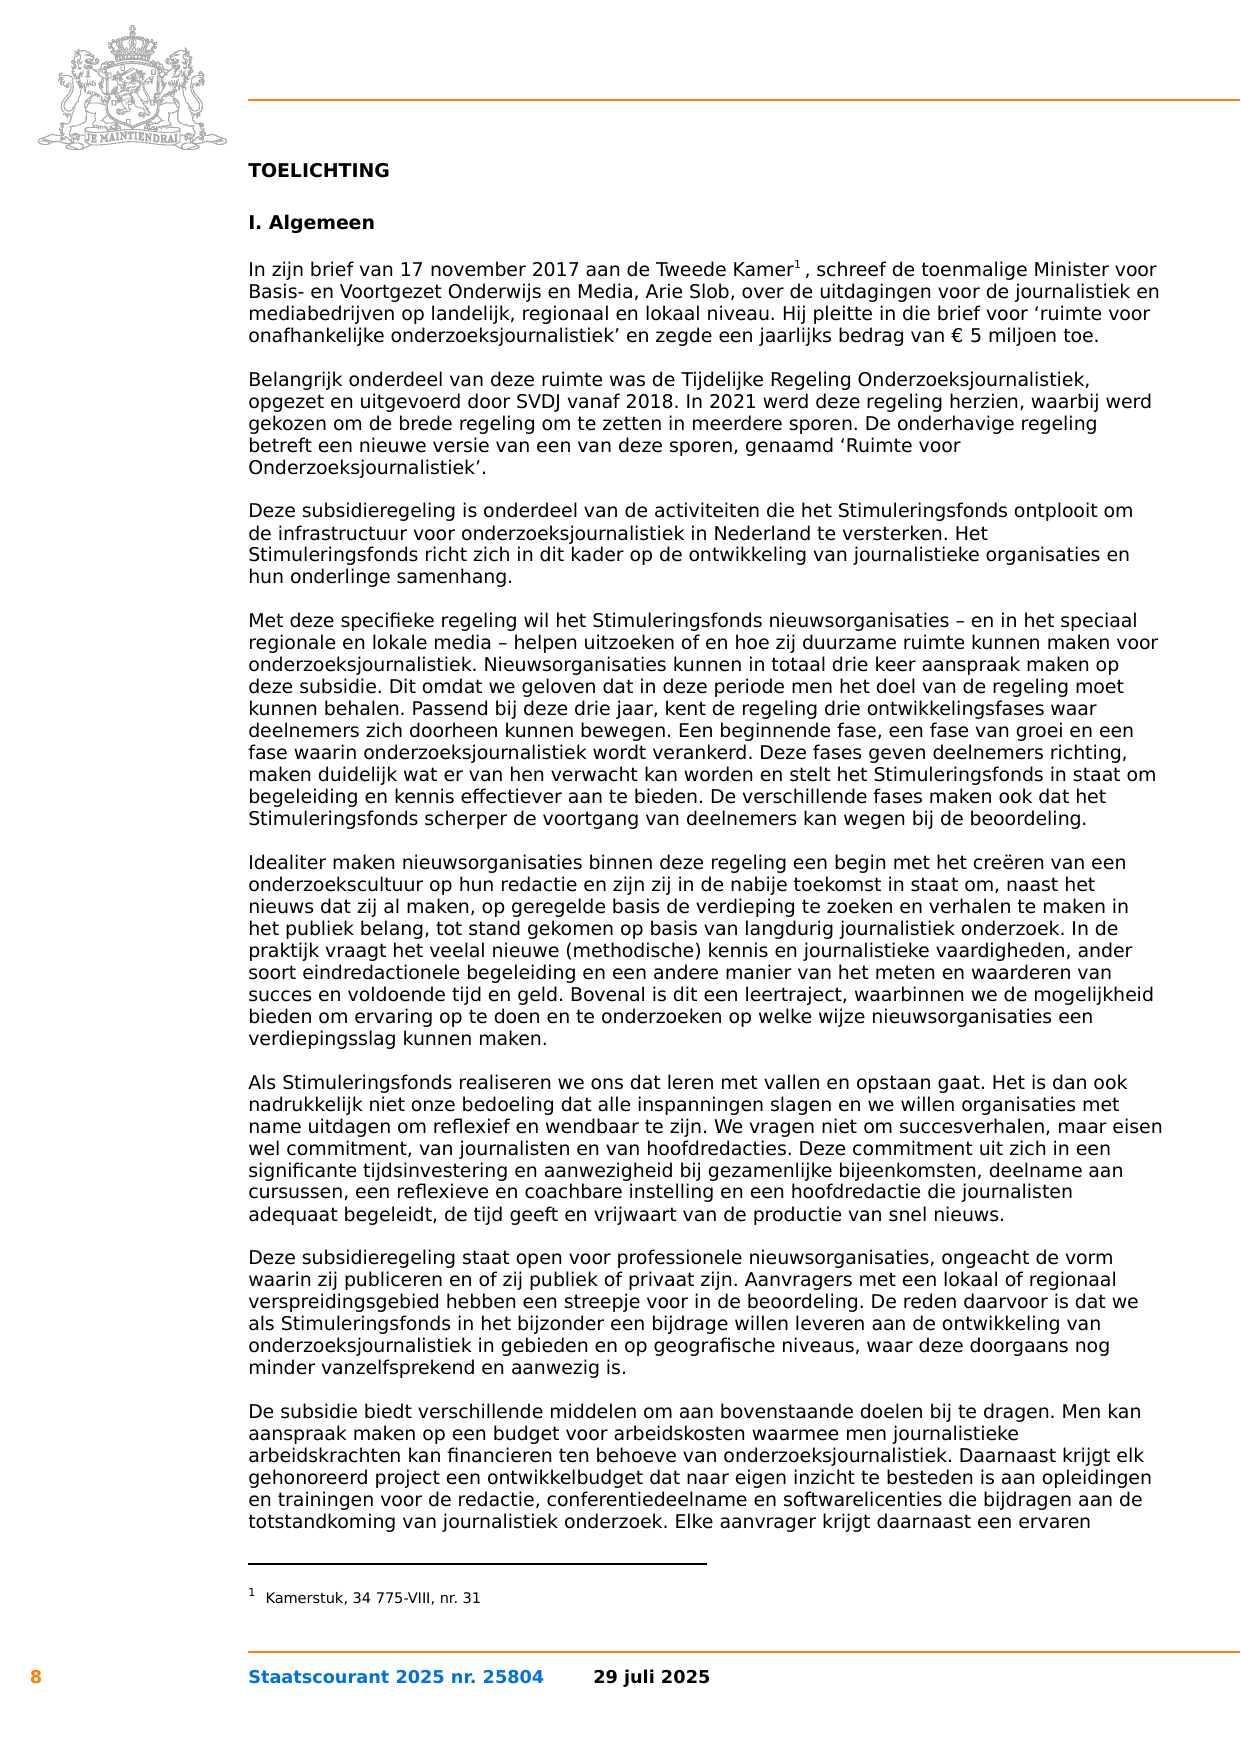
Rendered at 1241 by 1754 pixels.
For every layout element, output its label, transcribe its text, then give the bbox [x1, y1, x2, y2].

subtitle TOELICHTING [248, 160, 1163, 182]
text Met deze specifieke regeling wil het Stimuleringsfonds nieuwsorganisaties – en in het speciaal regionale en lokale media – helpen uitzoeken of en hoe zij duurzame ruimte kunnen maken voor onderzoeksjournalistiek. Nieuwsorganisaties kunnen in totaal drie keer aanspraak maken op deze subsidie. Dit omdat we geloven dat in deze periode men het doel van de regeling moet kunnen behalen. Passend bij deze drie jaar, kent de regeling drie ontwikkelingsfases waar deelnemers zich doorheen kunnen bewegen. Een beginnende fase, een fase van groei en een fase waarin onderzoeksjournalistiek wordt verankerd. Deze fases geven deelnemers richting, maken duidelijk wat er van hen verwacht kan worden en stelt het Stimuleringsfonds in staat om begeleiding en kennis effectiever aan te bieden. De verschillende fases maken ook dat het Stimuleringsfonds scherper de voortgang van deelnemers kan wegen bij de beoordeling. [248, 610, 1163, 830]
text Deze subsidieregeling is onderdeel van de activiteiten die het Stimuleringsfonds ontplooit om de infrastructuur voor onderzoeksjournalistiek in Nederland te versterken. Het Stimuleringsfonds richt zich in dit kader op de ontwikkeling van journalistieke organisaties en hun onderlinge samenhang. [248, 500, 1163, 588]
subtitle I. Algemeen [248, 212, 1163, 234]
picture [38, 25, 227, 150]
text Idealiter maken nieuwsorganisaties binnen deze regeling een begin met het creëren van een onderzoekscultuur op hun redactie en zijn zij in de nabije toekomst in staat om, naast het nieuws dat zij al maken, op geregelde basis de verdieping te zoeken en verhalen te maken in het publiek belang, tot stand gekomen op basis van langdurig journalistiek onderzoek. In de praktijk vraagt het veelal nieuwe (methodische) kennis en journalistieke vaardigheden, ander soort eindredactionele begeleiding en een andere manier van het meten en waarderen van succes en voldoende tijd en geld. Bovenal is dit een leertraject, waarbinnen we de mogelijkheid bieden om ervaring op te doen en te onderzoeken op welke wijze nieuwsorganisaties een verdiepingsslag kunnen maken. [248, 852, 1163, 1050]
text De subsidie biedt verschillende middelen om aan bovenstaande doelen bij te dragen. Men kan aanspraak maken op een budget voor arbeidskosten waarmee men journalistieke arbeidskrachten kan financieren ten behoeve van onderzoeksjournalistiek. Daarnaast krijgt elk gehonoreerd project een ontwikkelbudget dat naar eigen inzicht te besteden is aan opleidingen en trainingen voor de redactie, conferentiedeelname en softwarelicenties die bijdragen aan de totstandkoming van journalistiek onderzoek. Elke aanvrager krijgt daarnaast een ervaren [248, 1401, 1163, 1533]
text Kamerstuk, 34 775-VIII, nr. 31 [248, 1586, 1163, 1608]
text Als Stimuleringsfonds realiseren we ons dat leren met vallen en opstaan gaat. Het is dan ook nadrukkelijk niet onze bedoeling dat alle inspanningen slagen en we willen organisaties met name uitdagen om reflexief en wendbaar te zijn. We vragen niet om succesverhalen, maar eisen wel commitment, van journalisten en van hoofdredacties. Deze commitment uit zich in een significante tijdsinvestering en aanwezigheid bij gezamenlijke bijeenkomsten, deelname aan cursussen, een reflexieve en coachbare instelling en een hoofdredactie die journalisten adequaat begeleidt, de tijd geeft en vrijwaart van de productie van snel nieuws. [248, 1072, 1163, 1225]
text In zijn brief van 17 november 2017 aan de Tweede Kamer, schreef de toenmalige Minister voor Basis- en Voortgezet Onderwijs en Media, Arie Slob, over de uitdagingen voor de journalistiek en mediabedrijven op landelijk, regionaal en lokaal niveau. Hij pleitte in die brief voor ‘ruimte voor onafhankelijke onderzoeksjournalistiek’ en zegde een jaarlijks bedrag van € 5 miljoen toe. [248, 259, 1163, 347]
text Belangrijk onderdeel van deze ruimte was de Tijdelijke Regeling Onderzoeksjournalistiek, opgezet en uitgevoerd door SVDJ vanaf 2018. In 2021 werd deze regeling herzien, waarbij werd gekozen om de brede regeling om te zetten in meerdere sporen. De onderhavige regeling betreft een nieuwe versie van een van deze sporen, genaamd ‘Ruimte voor Onderzoeksjournalistiek’. [248, 369, 1163, 478]
text Deze subsidieregeling staat open voor professionele nieuwsorganisaties, ongeacht de vorm waarin zij publiceren en of zij publiek of privaat zijn. Aanvragers met een lokaal of regionaal verspreidingsgebied hebben een streepje voor in de beoordeling. De reden daarvoor is dat we als Stimuleringsfonds in het bijzonder een bijdrage willen leveren aan de ontwikkeling van onderzoeksjournalistiek in gebieden en op geografische niveaus, waar deze doorgaans nog minder vanzelfsprekend en aanwezig is. [248, 1247, 1163, 1379]
